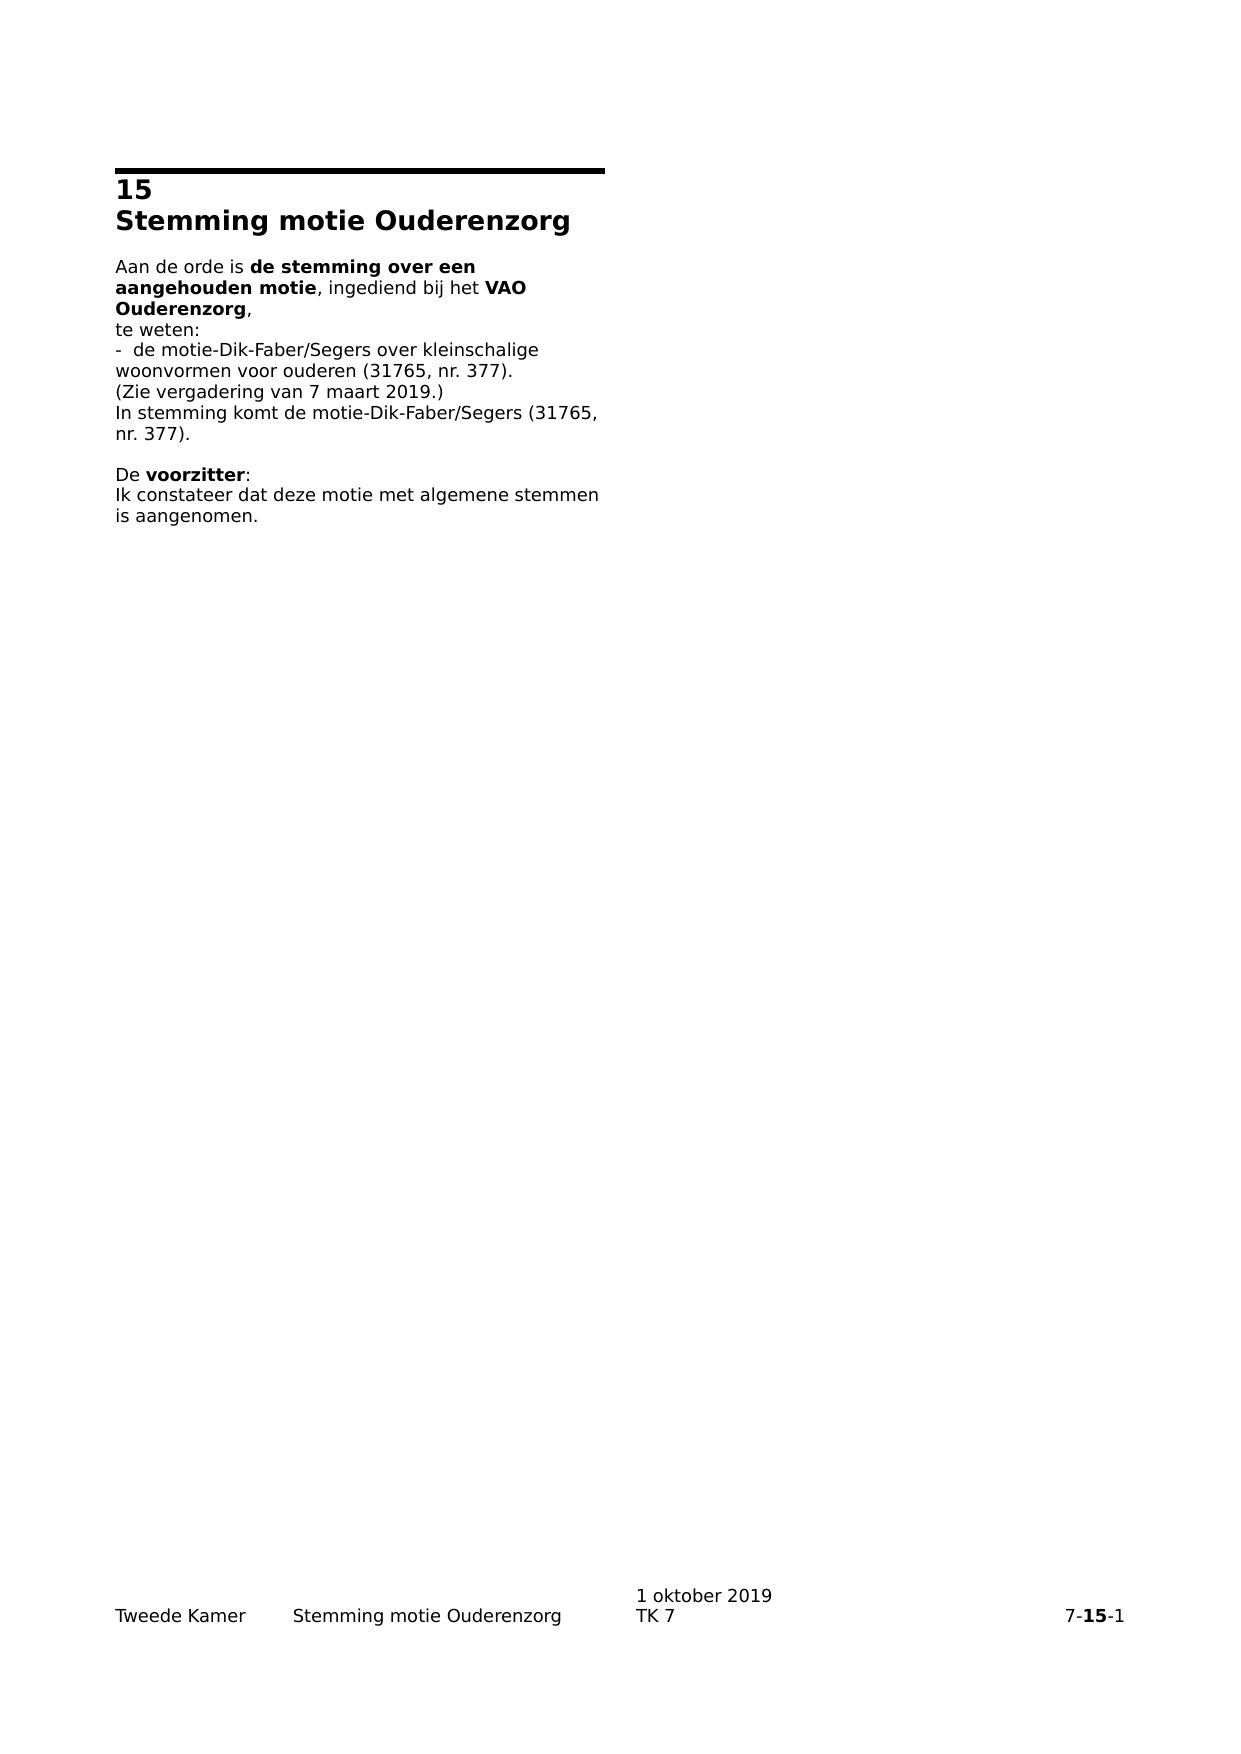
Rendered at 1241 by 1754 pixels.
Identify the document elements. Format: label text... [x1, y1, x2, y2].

title 15 Stemming motie Ouderenzorg [115, 174, 605, 237]
text Aan de orde is de stemming over een aangehouden motie, ingediend bij het VAO Ouderenzorg, [115, 257, 605, 319]
text In stemming komt de motie-Dik-Faber/Segers (31765, nr. 377). [115, 403, 605, 444]
list de motie-Dik-Faber/Segers over kleinschalige woonvormen voor ouderen (31765, nr. 377). [115, 340, 605, 382]
text Ik constateer dat deze motie met algemene stemmen is aangenomen. [115, 485, 605, 527]
text De voorzitter: [115, 464, 605, 485]
text (Zie vergadering van 7 maart 2019.) [115, 382, 605, 403]
text te weten: [115, 319, 605, 340]
